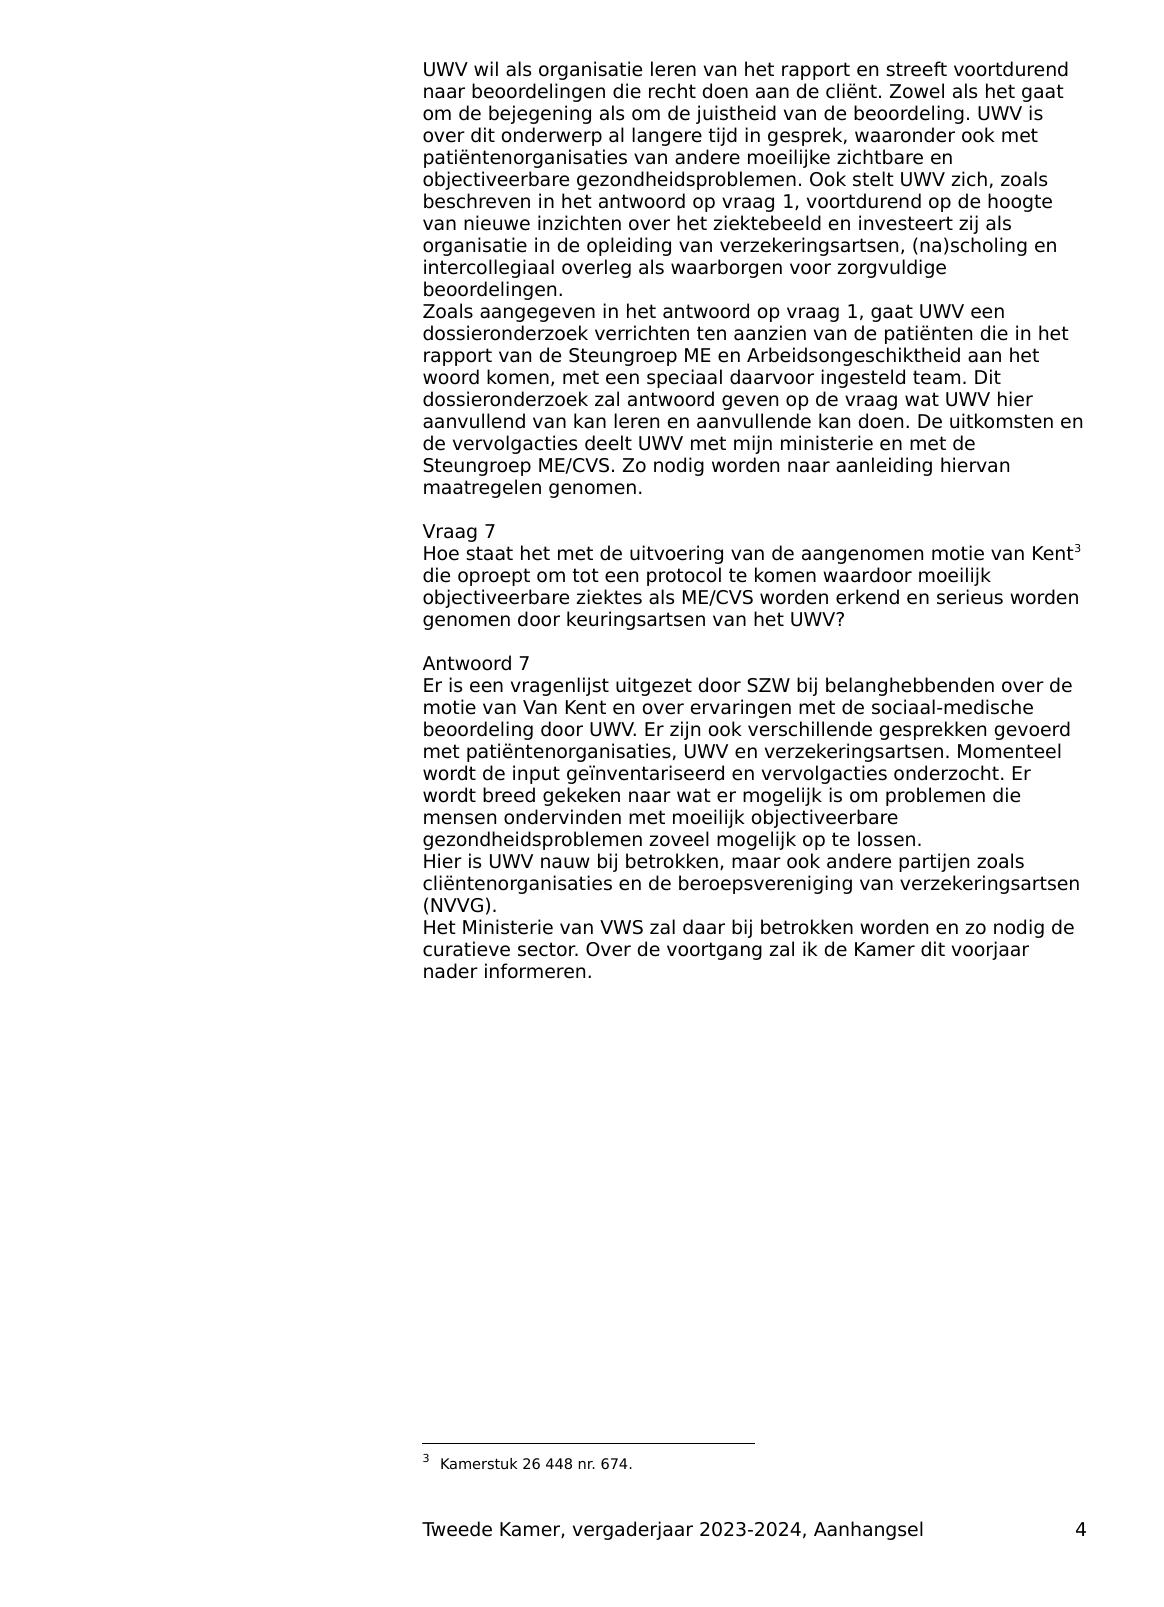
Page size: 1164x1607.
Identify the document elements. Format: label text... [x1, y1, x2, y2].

text Hier is UWV nauw bij betrokken, maar ook andere partijen zoals cliëntenorganisaties en de beroepsvereniging van verzekeringsartsen (NVVG). [422, 851, 1087, 917]
text Antwoord 7 [422, 653, 1087, 675]
text Zoals aangegeven in het antwoord op vraag 1, gaat UWV een dossieronderzoek verrichten ten aanzien van de patiënten die in het rapport van de Steungroep ME en Arbeidsongeschiktheid aan het woord komen, met een speciaal daarvoor ingesteld team. Dit dossieronderzoek zal antwoord geven op de vraag wat UWV hier aanvullend van kan leren en aanvullende kan doen. De uitkomsten en de vervolgacties deelt UWV met mijn ministerie en met de Steungroep ME/CVS. Zo nodig worden naar aanleiding hiervan maatregelen genomen. [422, 301, 1087, 499]
text Er is een vragenlijst uitgezet door SZW bij belanghebbenden over de motie van Van Kent en over ervaringen met de sociaal-medische beoordeling door UWV. Er zijn ook verschillende gesprekken gevoerd met patiëntenorganisaties, UWV en verzekeringsartsen. Momenteel wordt de input geïnventariseerd en vervolgacties onderzocht. Er wordt breed gekeken naar wat er mogelijk is om problemen die mensen ondervinden met moeilijk objectiveerbare gezondheidsproblemen zoveel mogelijk op te lossen. [422, 675, 1087, 851]
text Kamerstuk 26 448 nr. 674. [422, 1452, 1087, 1474]
text UWV wil als organisatie leren van het rapport en streeft voortdurend naar beoordelingen die recht doen aan de cliënt. Zowel als het gaat om de bejegening als om de juistheid van de beoordeling. UWV is over dit onderwerp al langere tijd in gesprek, waaronder ook met patiëntenorganisaties van andere moeilijke zichtbare en objectiveerbare gezondheidsproblemen. Ook stelt UWV zich, zoals beschreven in het antwoord op vraag 1, voortdurend op de hoogte van nieuwe inzichten over het ziektebeeld en investeert zij als organisatie in de opleiding van verzekeringsartsen, (na)scholing en intercollegiaal overleg als waarborgen voor zorgvuldige beoordelingen. [422, 59, 1087, 301]
text Vraag 7 [422, 521, 1087, 543]
text Hoe staat het met de uitvoering van de aangenomen motie van Kent die oproept om tot een protocol te komen waardoor moeilijk objectiveerbare ziektes als ME/CVS worden erkend en serieus worden genomen door keuringsartsen van het UWV? [422, 543, 1087, 631]
text Het Ministerie van VWS zal daar bij betrokken worden en zo nodig de curatieve sector. Over de voortgang zal ik de Kamer dit voorjaar nader informeren. [422, 917, 1087, 983]
